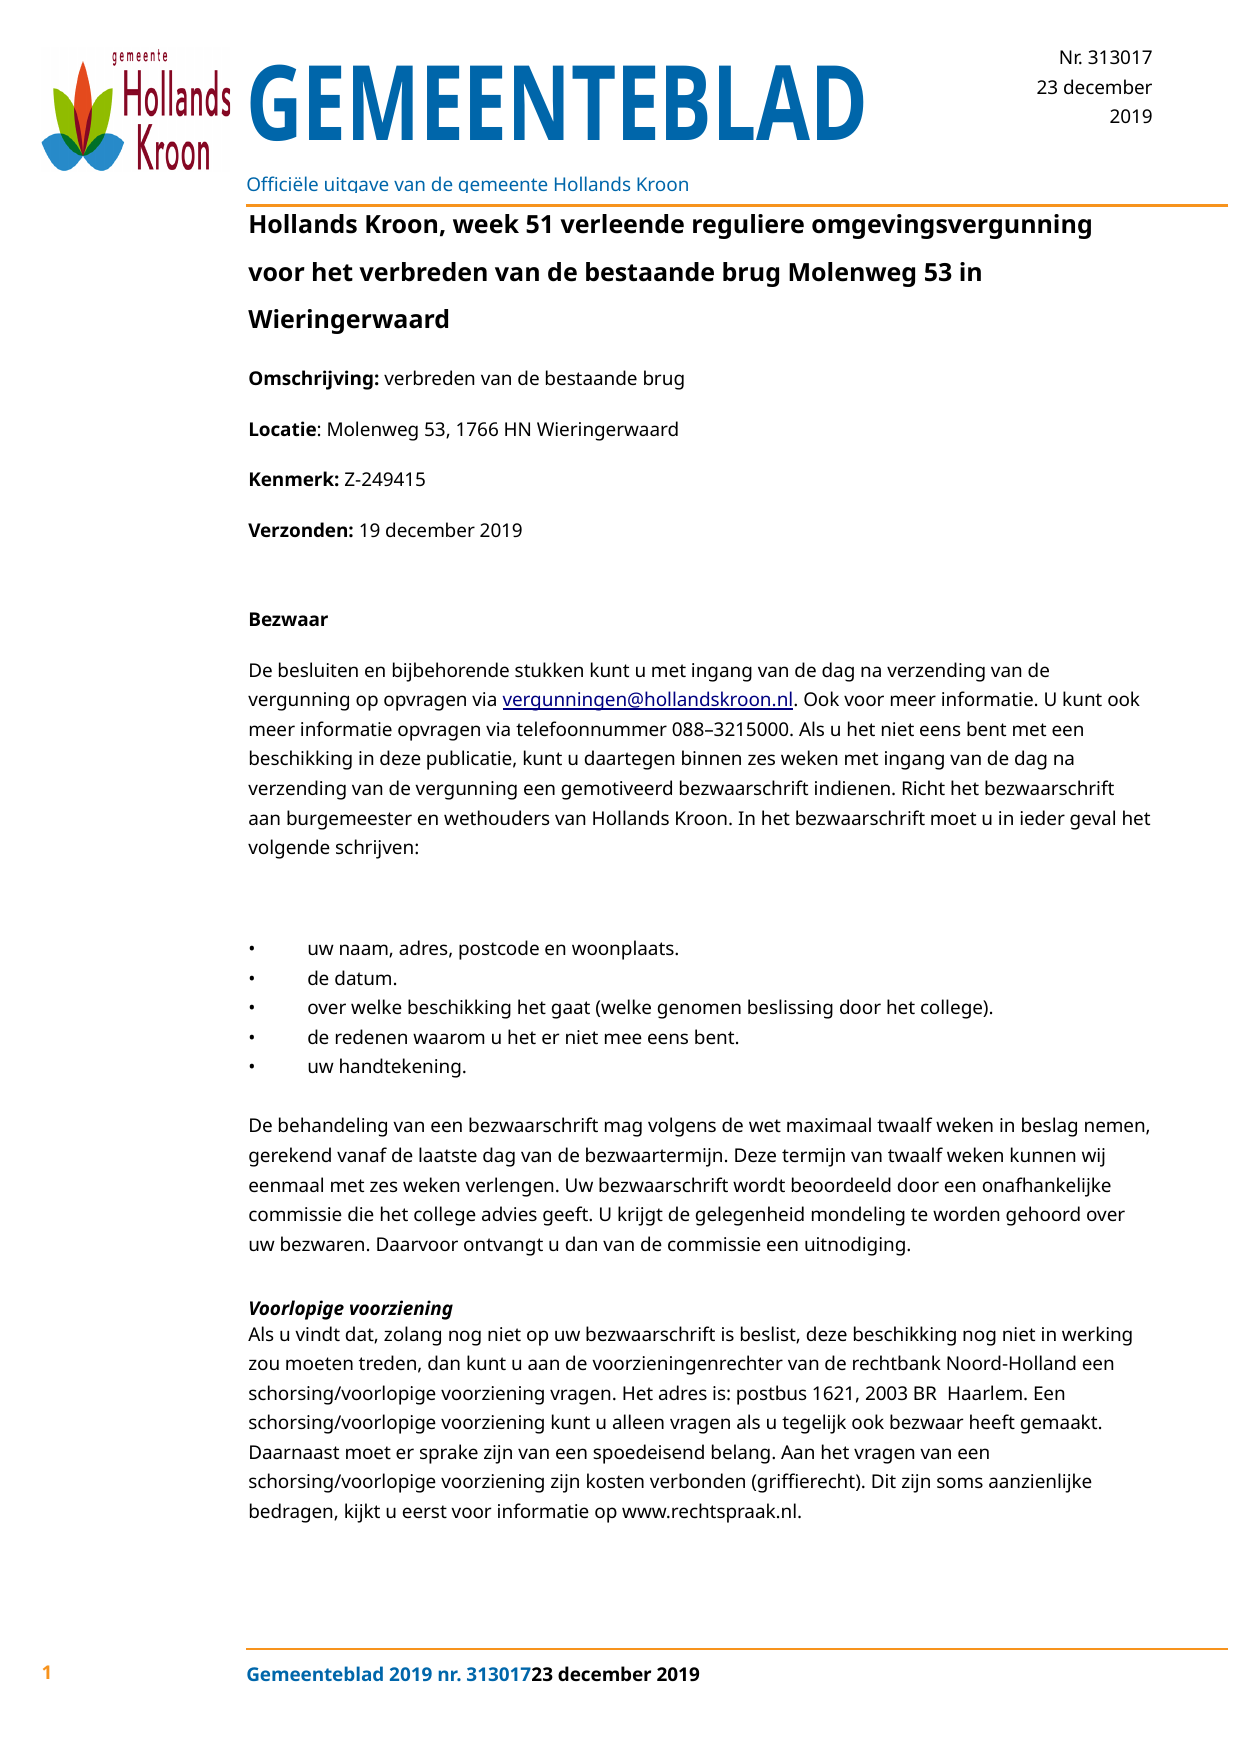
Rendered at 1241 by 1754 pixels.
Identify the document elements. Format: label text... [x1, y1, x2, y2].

text Bezwaar [248, 606, 1152, 632]
text Omschrijving: verbreden van de bestaande brug [248, 366, 1152, 391]
text Verzonden: 19 december 2019 [248, 517, 1152, 542]
text Als u vindt dat, zolang nog niet op uw bezwaarschrift is beslist, deze beschikking nog niet in werking zou moeten treden, dan kunt u aan de voorzieningenrechter van de rechtbank Noord-Holland een schorsing/voorlopige voorziening vragen. Het adres is: postbus 1621, 2003 BR Haarlem. Een schorsing/voorlopige voorziening kunt u alleen vragen als u tegelijk ook bezwaar heeft gemaakt. Daarnaast moet er sprake zijn van een spoedeisend belang. Aan het vragen van een schorsing/voorlopige voorziening zijn kosten verbonden (griffierecht). Dit zijn soms aanzienlijke bedragen, kijkt u eerst voor informatie op www.rechtspraak.nl. [248, 1321, 1152, 1524]
text Kenmerk: Z-249415 [248, 466, 1152, 492]
text Voorlopige voorziening [248, 1295, 1152, 1321]
text De behandeling van een bezwaarschrift mag volgens de wet maximaal twaalf weken in beslag nemen, gerekend vanaf de laatste dag van de bezwaartermijn. Deze termijn van twaalf weken kunnen wij eenmaal met zes weken verlengen. Uw bezwaarschrift wordt beoordeeld door een onafhankelijke commissie die het college advies geeft. U krijgt de gelegenheid mondeling te worden gehoord over uw bezwaren. Daarvoor ontvangt u dan van de commissie een uitnodiging. [248, 1113, 1152, 1257]
list de redenen waarom u het er niet mee eens bent. [248, 1024, 1152, 1050]
list uw naam, adres, postcode en woonplaats. [248, 935, 1152, 961]
list uw handtekening. [248, 1053, 1152, 1079]
list de datum. [248, 965, 1152, 991]
list over welke beschikking het gaat (welke genomen beslissing door het college). [248, 994, 1152, 1020]
text Hollands Kroon, week 51 verleende reguliere omgevingsvergunning voor het verbreden van de bestaande brug Molenweg 53 in Wieringerwaard [248, 207, 1152, 336]
picture [41, 47, 231, 172]
text Locatie: Molenweg 53, 1766 HN Wieringerwaard [248, 416, 1152, 442]
text De besluiten en bijbehorende stukken kunt u met ingang van de dag na verzending van de vergunning op opvragen via vergunningen@hollandskroon.nl. Ook voor meer informatie. U kunt ook meer informatie opvragen via telefoonnummer 088–3215000. Als u het niet eens bent met een beschikking in deze publicatie, kunt u daartegen binnen zes weken met ingang van de dag na verzending van de vergunning een gemotiveerd bezwaarschrift indienen. Richt het bezwaarschrift aan burgemeester en wethouders van Hollands Kroon. In het bezwaarschrift moet u in ieder geval het volgende schrijven: [248, 657, 1152, 860]
